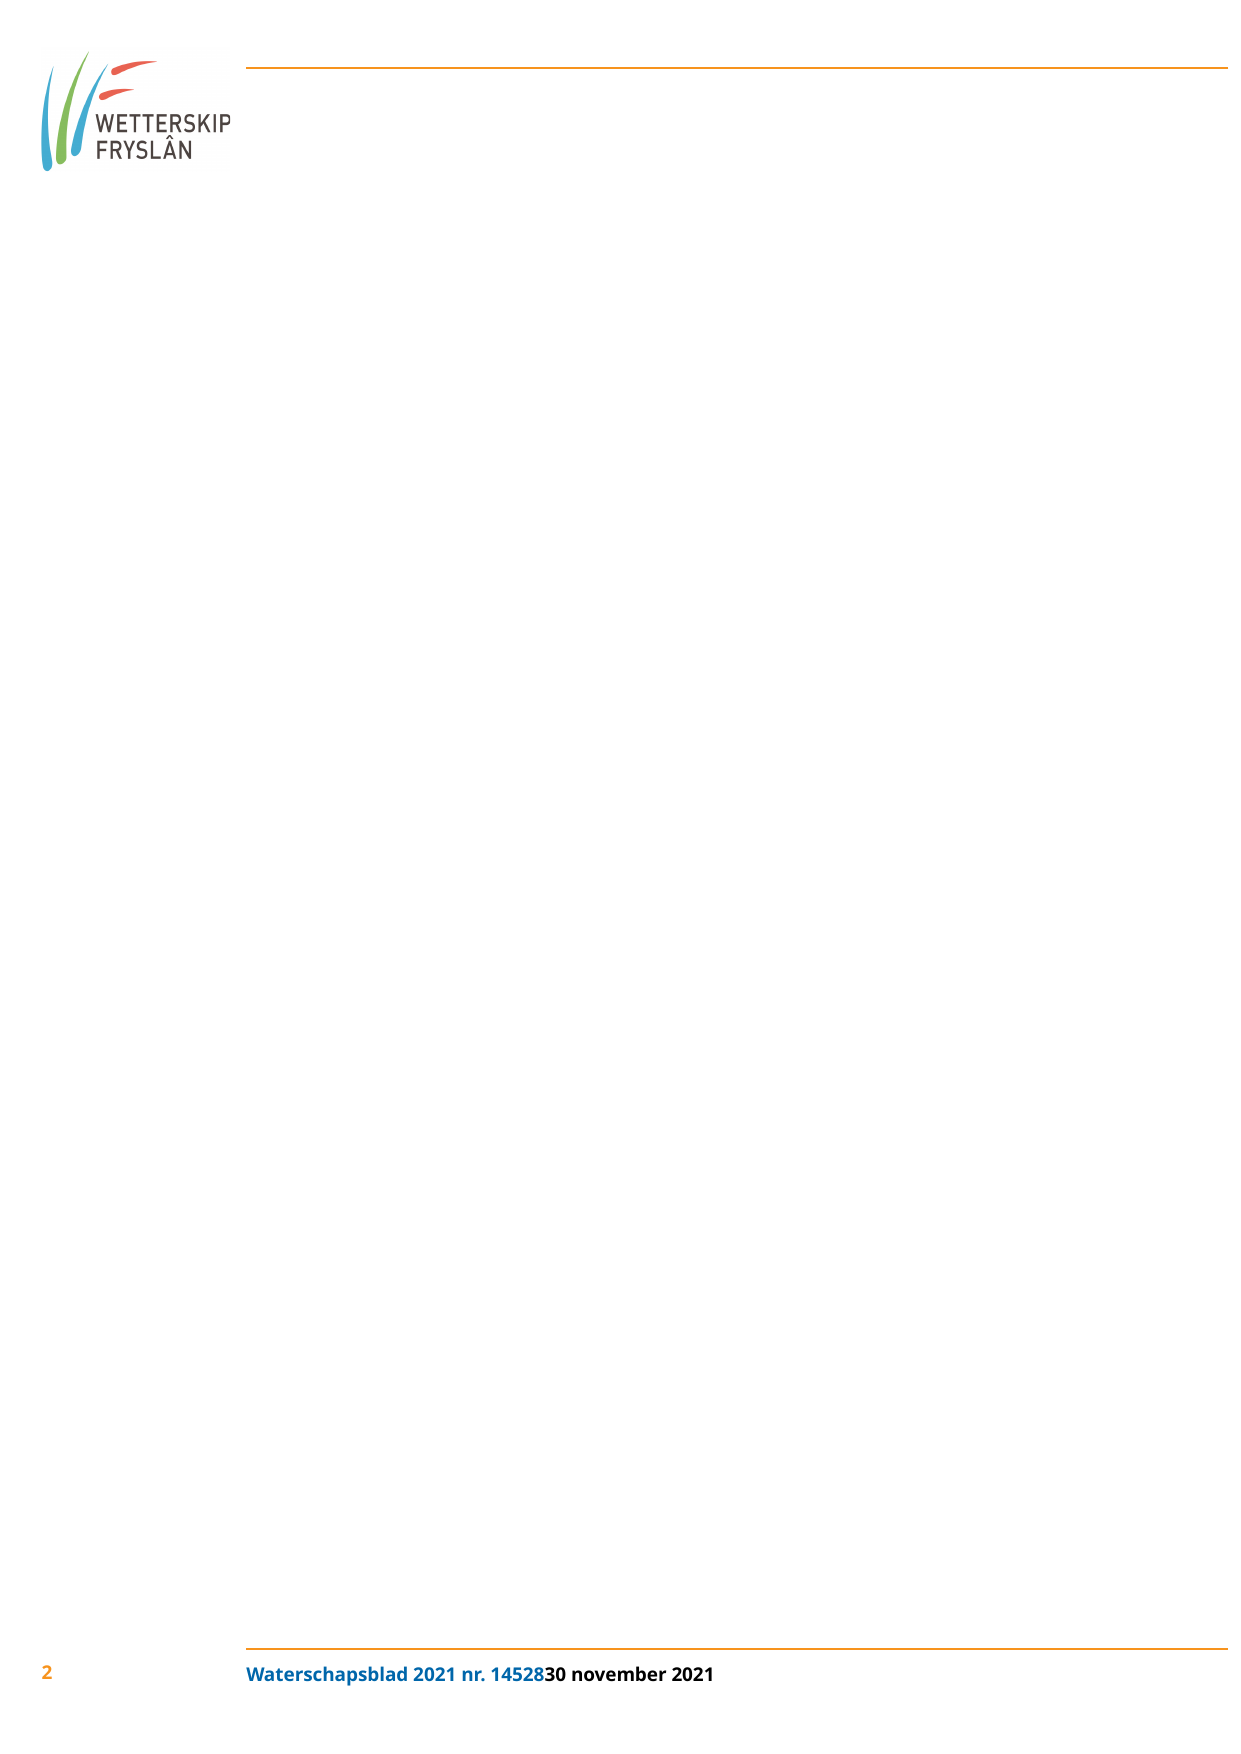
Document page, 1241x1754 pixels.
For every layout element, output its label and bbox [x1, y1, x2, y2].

picture [41, 47, 231, 172]
